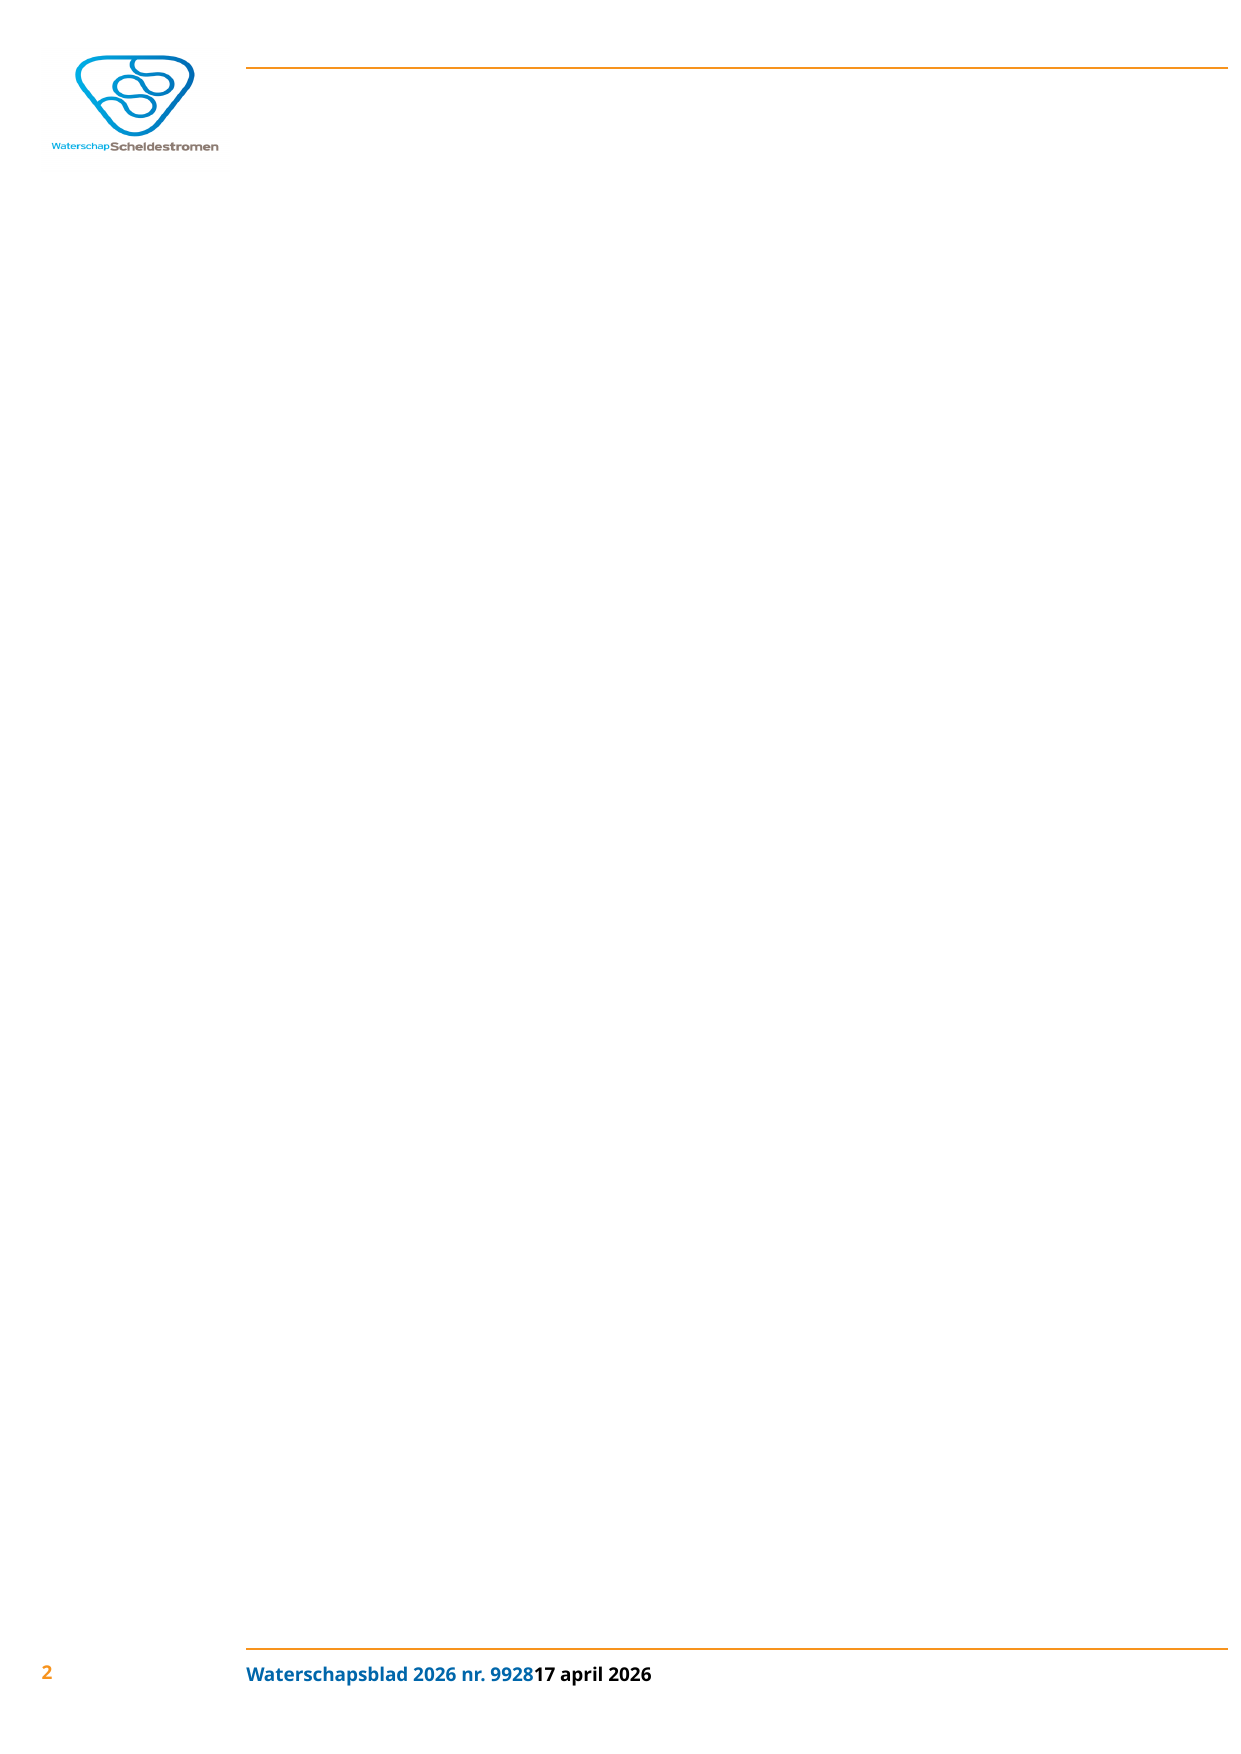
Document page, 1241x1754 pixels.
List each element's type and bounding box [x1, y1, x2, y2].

picture [41, 47, 231, 172]
